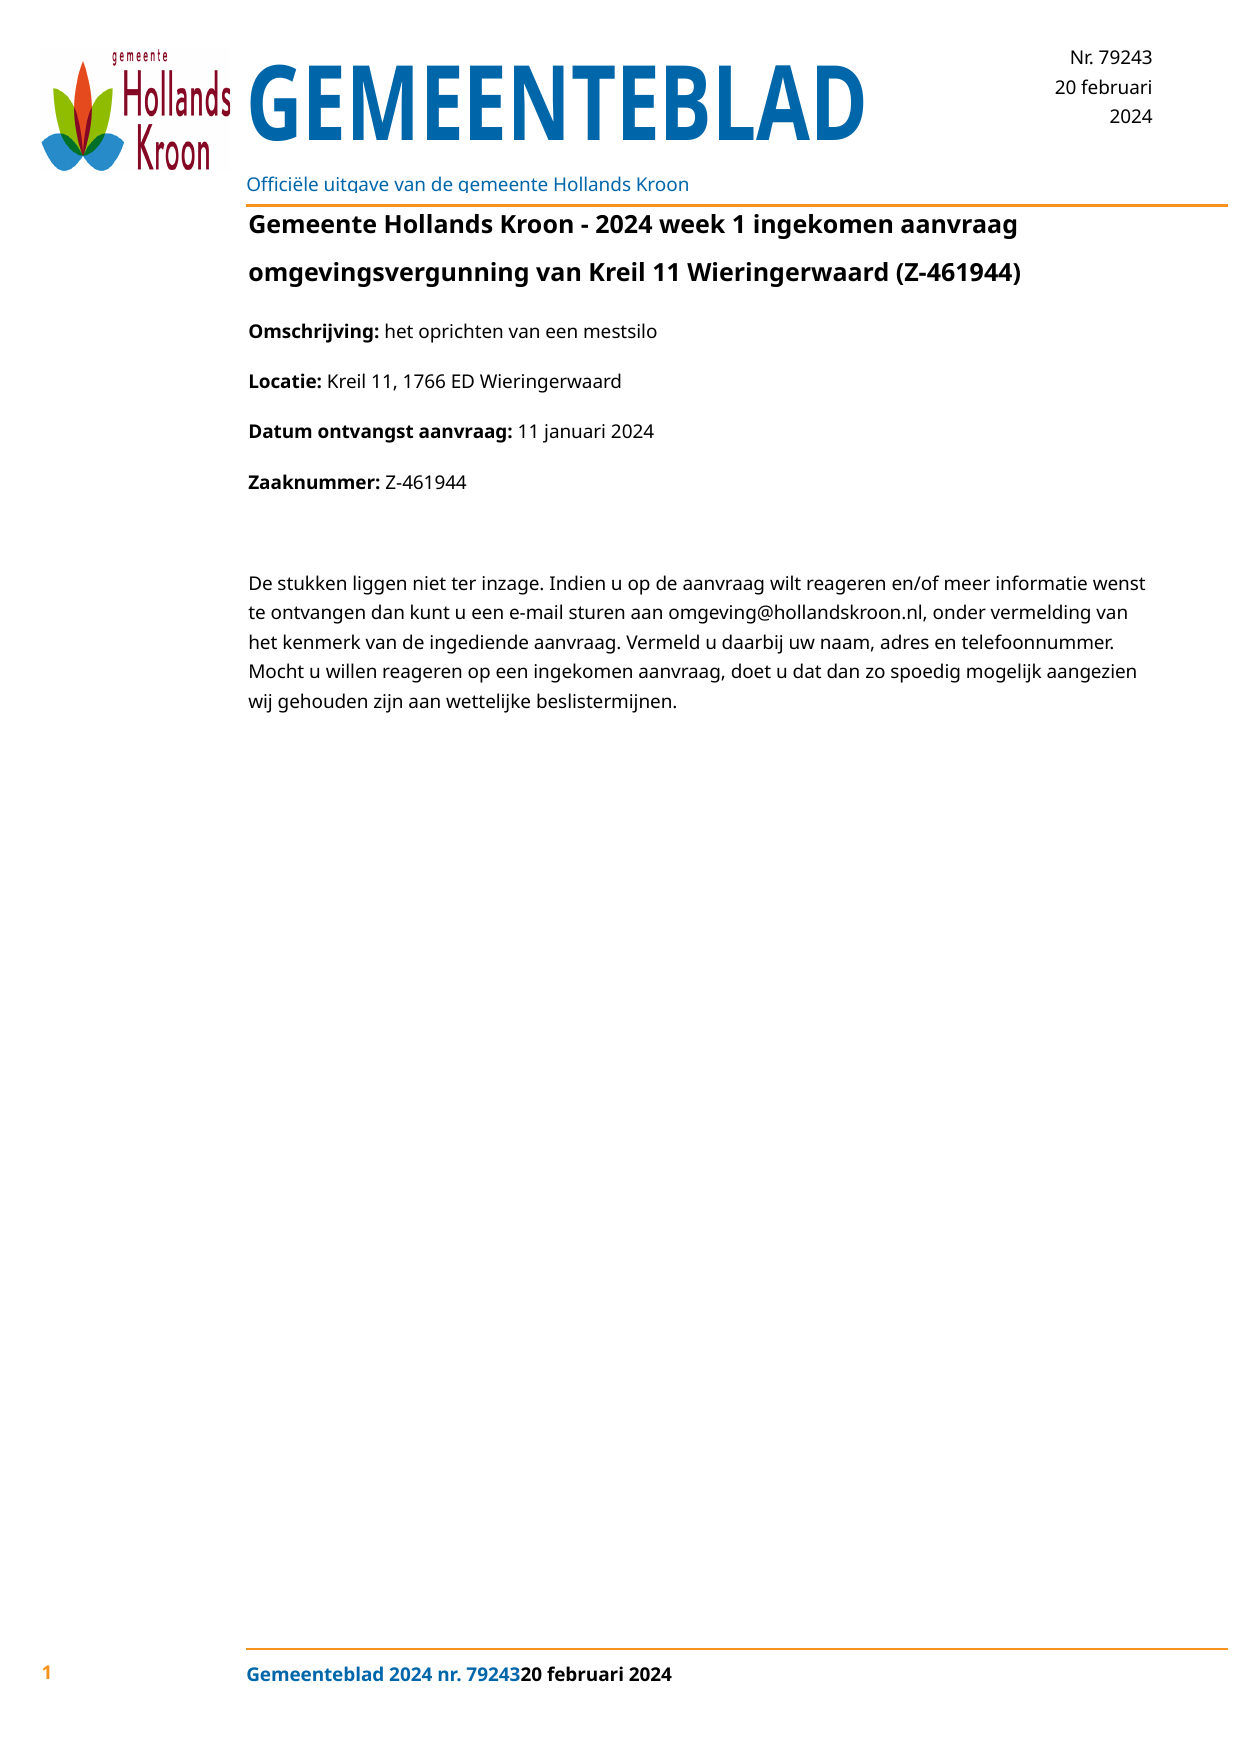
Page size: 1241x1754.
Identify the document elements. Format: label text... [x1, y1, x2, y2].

text Omschrijving: het oprichten van een mestsilo [248, 318, 1152, 344]
text Datum ontvangst aanvraag: 11 januari 2024 [248, 419, 1152, 444]
text Gemeente Hollands Kroon - 2024 week 1 ingekomen aanvraag omgevingsvergunning van Kreil 11 Wieringerwaard (Z-461944) [248, 207, 1152, 288]
text Zaaknummer: Z-461944 [248, 469, 1152, 495]
picture [41, 47, 231, 172]
text De stukken liggen niet ter inzage. Indien u op de aanvraag wilt reageren en/of meer informatie wenst te ontvangen dan kunt u een e-mail sturen aan omgeving@hollandskroon.nl, onder vermelding van het kenmerk van de ingediende aanvraag. Vermeld u daarbij uw naam, adres en telefoonnummer. Mocht u willen reageren op een ingekomen aanvraag, doet u dat dan zo spoedig mogelijk aangezien wij gehouden zijn aan wettelijke beslistermijnen. [248, 570, 1152, 714]
text Locatie: Kreil 11, 1766 ED Wieringerwaard [248, 368, 1152, 394]
